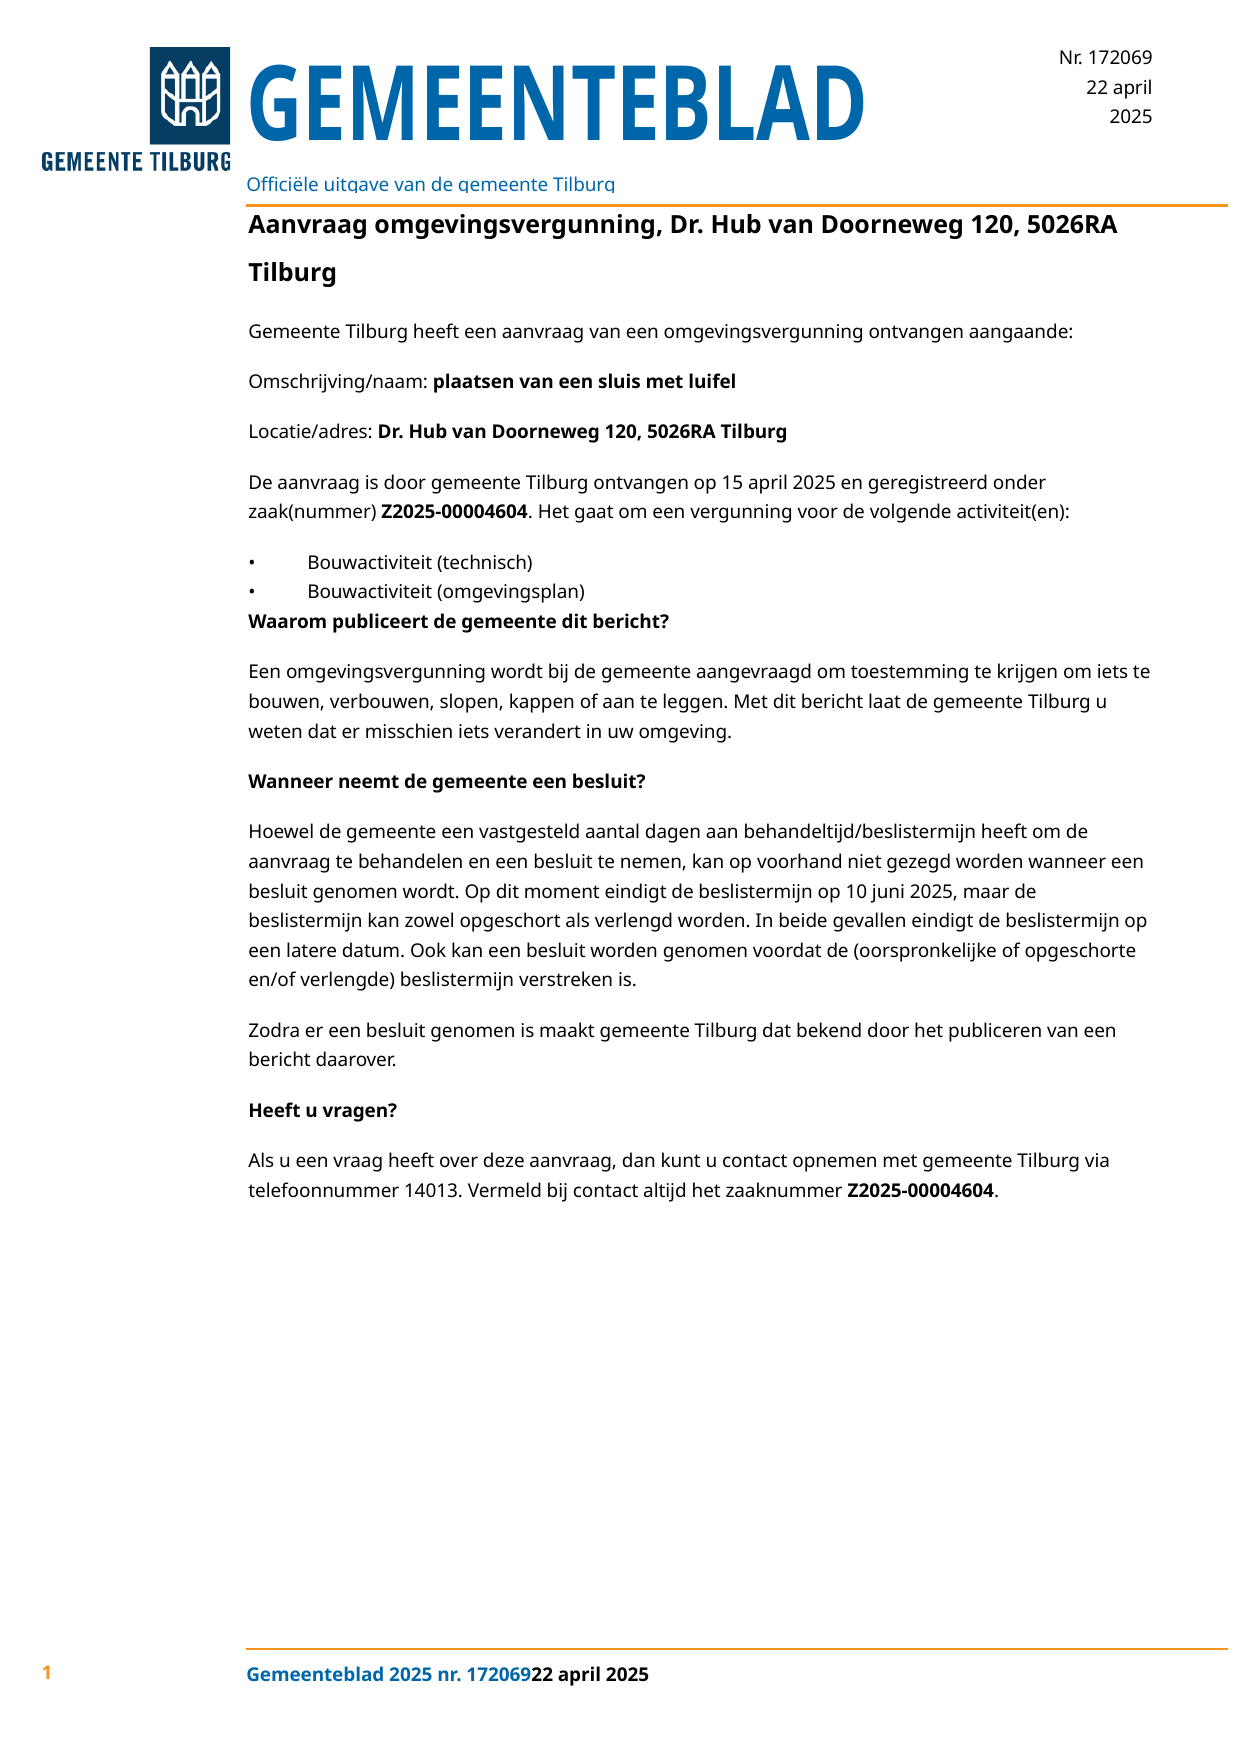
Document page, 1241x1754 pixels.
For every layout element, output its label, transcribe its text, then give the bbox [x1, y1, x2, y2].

text Gemeente Tilburg heeft een aanvraag van een omgevingsvergunning ontvangen aangaande: [248, 318, 1152, 344]
text Een omgevingsvergunning wordt bij de gemeente aangevraagd om toestemming te krijgen om iets te bouwen, verbouwen, slopen, kappen of aan te leggen. Met dit bericht laat de gemeente Tilburg u weten dat er misschien iets verandert in uw omgeving. [248, 659, 1152, 744]
text Heeft u vragen? [248, 1097, 1152, 1123]
text De aanvraag is door gemeente Tilburg ontvangen op 15 april 2025 en geregistreerd onder zaak(nummer) Z2025-00004604. Het gaat om een vergunning voor de volgende activiteit(en): [248, 469, 1152, 524]
text Hoewel de gemeente een vastgesteld aantal dagen aan behandeltijd/beslistermijn heeft om de aanvraag te behandelen en een besluit te nemen, kan op voorhand niet gezegd worden wanneer een besluit genomen wordt. Op dit moment eindigt de beslistermijn op 10 juni 2025, maar de beslistermijn kan zowel opgeschort als verlengd worden. In beide gevallen eindigt de beslistermijn op een latere datum. Ook kan een besluit worden genomen voordat de (oorspronkelijke of opgeschorte en/of verlengde) beslistermijn verstreken is. [248, 819, 1152, 992]
text Als u een vraag heeft over deze aanvraag, dan kunt u contact opnemen met gemeente Tilburg via telefoonnummer 14013. Vermeld bij contact altijd het zaaknummer Z2025-00004604. [248, 1147, 1152, 1203]
list Bouwactiviteit (omgevingsplan) [248, 579, 1152, 604]
list Bouwactiviteit (technisch) [248, 549, 1152, 575]
text Wanneer neemt de gemeente een besluit? [248, 768, 1152, 794]
text Waarom publiceert de gemeente dit bericht? [248, 608, 1152, 634]
picture [41, 47, 231, 172]
text Aanvraag omgevingsvergunning, Dr. Hub van Doorneweg 120, 5026RA Tilburg [248, 207, 1152, 288]
text Zodra er een besluit genomen is maakt gemeente Tilburg dat bekend door het publiceren van een bericht daarover. [248, 1017, 1152, 1072]
text Locatie/adres: Dr. Hub van Doorneweg 120, 5026RA Tilburg [248, 419, 1152, 444]
text Omschrijving/naam: plaatsen van een sluis met luifel [248, 368, 1152, 394]
